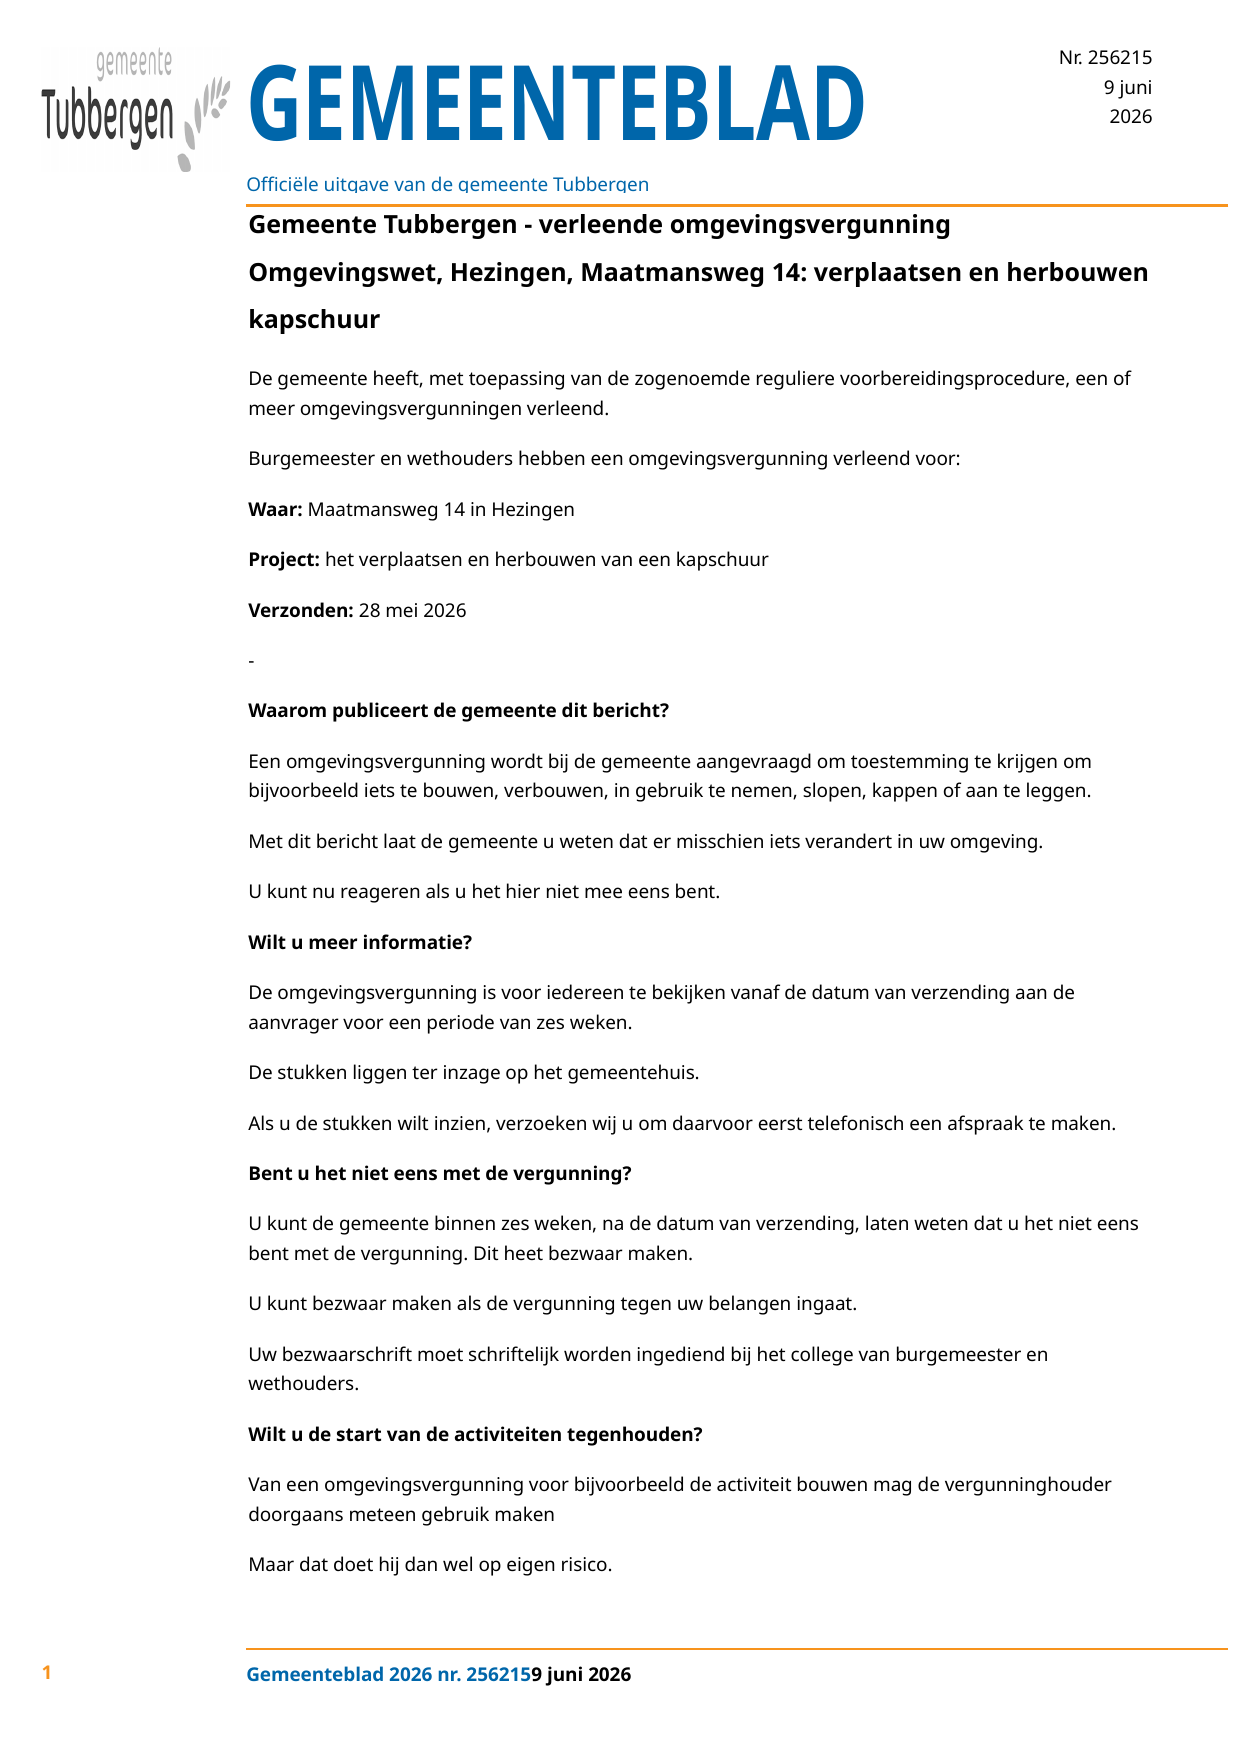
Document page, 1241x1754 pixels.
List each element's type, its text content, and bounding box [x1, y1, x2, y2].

text Uw bezwaarschrift moet schriftelijk worden ingediend bij het college van burgemeester en wethouders. [248, 1341, 1152, 1396]
text U kunt bezwaar maken als de vergunning tegen uw belangen ingaat. [248, 1291, 1152, 1316]
text U kunt de gemeente binnen zes weken, na de datum van verzending, laten weten dat u het niet eens bent met de vergunning. Dit heet bezwaar maken. [248, 1211, 1152, 1266]
text De gemeente heeft, met toepassing van de zogenoemde reguliere voorbereidingsprocedure, een of meer omgevingsvergunningen verleend. [248, 366, 1152, 421]
text Verzonden: 28 mei 2026 [248, 597, 1152, 622]
text Wilt u de start van de activiteiten tegenhouden? [248, 1421, 1152, 1447]
text Burgemeester en wethouders hebben een omgevingsvergunning verleend voor: [248, 446, 1152, 471]
text Met dit bericht laat de gemeente u weten dat er misschien iets verandert in uw omgeving. [248, 828, 1152, 854]
text Als u de stukken wilt inzien, verzoeken wij u om daarvoor eerst telefonisch een afspraak te maken. [248, 1110, 1152, 1135]
text Bent u het niet eens met de vergunning? [248, 1160, 1152, 1186]
text Wilt u meer informatie? [248, 929, 1152, 954]
picture [41, 47, 231, 172]
text U kunt nu reageren als u het hier niet mee eens bent. [248, 878, 1152, 904]
text Een omgevingsvergunning wordt bij de gemeente aangevraagd om toestemming te krijgen om bijvoorbeeld iets te bouwen, verbouwen, in gebruik te nemen, slopen, kappen of aan te leggen. [248, 748, 1152, 803]
text Project: het verplaatsen en herbouwen van een kapschuur [248, 546, 1152, 572]
text De stukken liggen ter inzage op het gemeentehuis. [248, 1059, 1152, 1085]
text De omgevingsvergunning is voor iedereen te bekijken vanaf de datum van verzending aan de aanvrager voor een periode van zes weken. [248, 979, 1152, 1034]
text Van een omgevingsvergunning voor bijvoorbeeld de activiteit bouwen mag de vergunninghouder doorgaans meteen gebruik maken [248, 1471, 1152, 1527]
text - [248, 647, 1152, 673]
text Maar dat doet hij dan wel op eigen risico. [248, 1551, 1152, 1577]
text Waarom publiceert de gemeente dit bericht? [248, 698, 1152, 723]
text Gemeente Tubbergen - verleende omgevingsvergunning Omgevingswet, Hezingen, Maatmansweg 14: verplaatsen en herbouwen kapschuur [248, 207, 1152, 336]
text Waar: Maatmansweg 14 in Hezingen [248, 496, 1152, 522]
